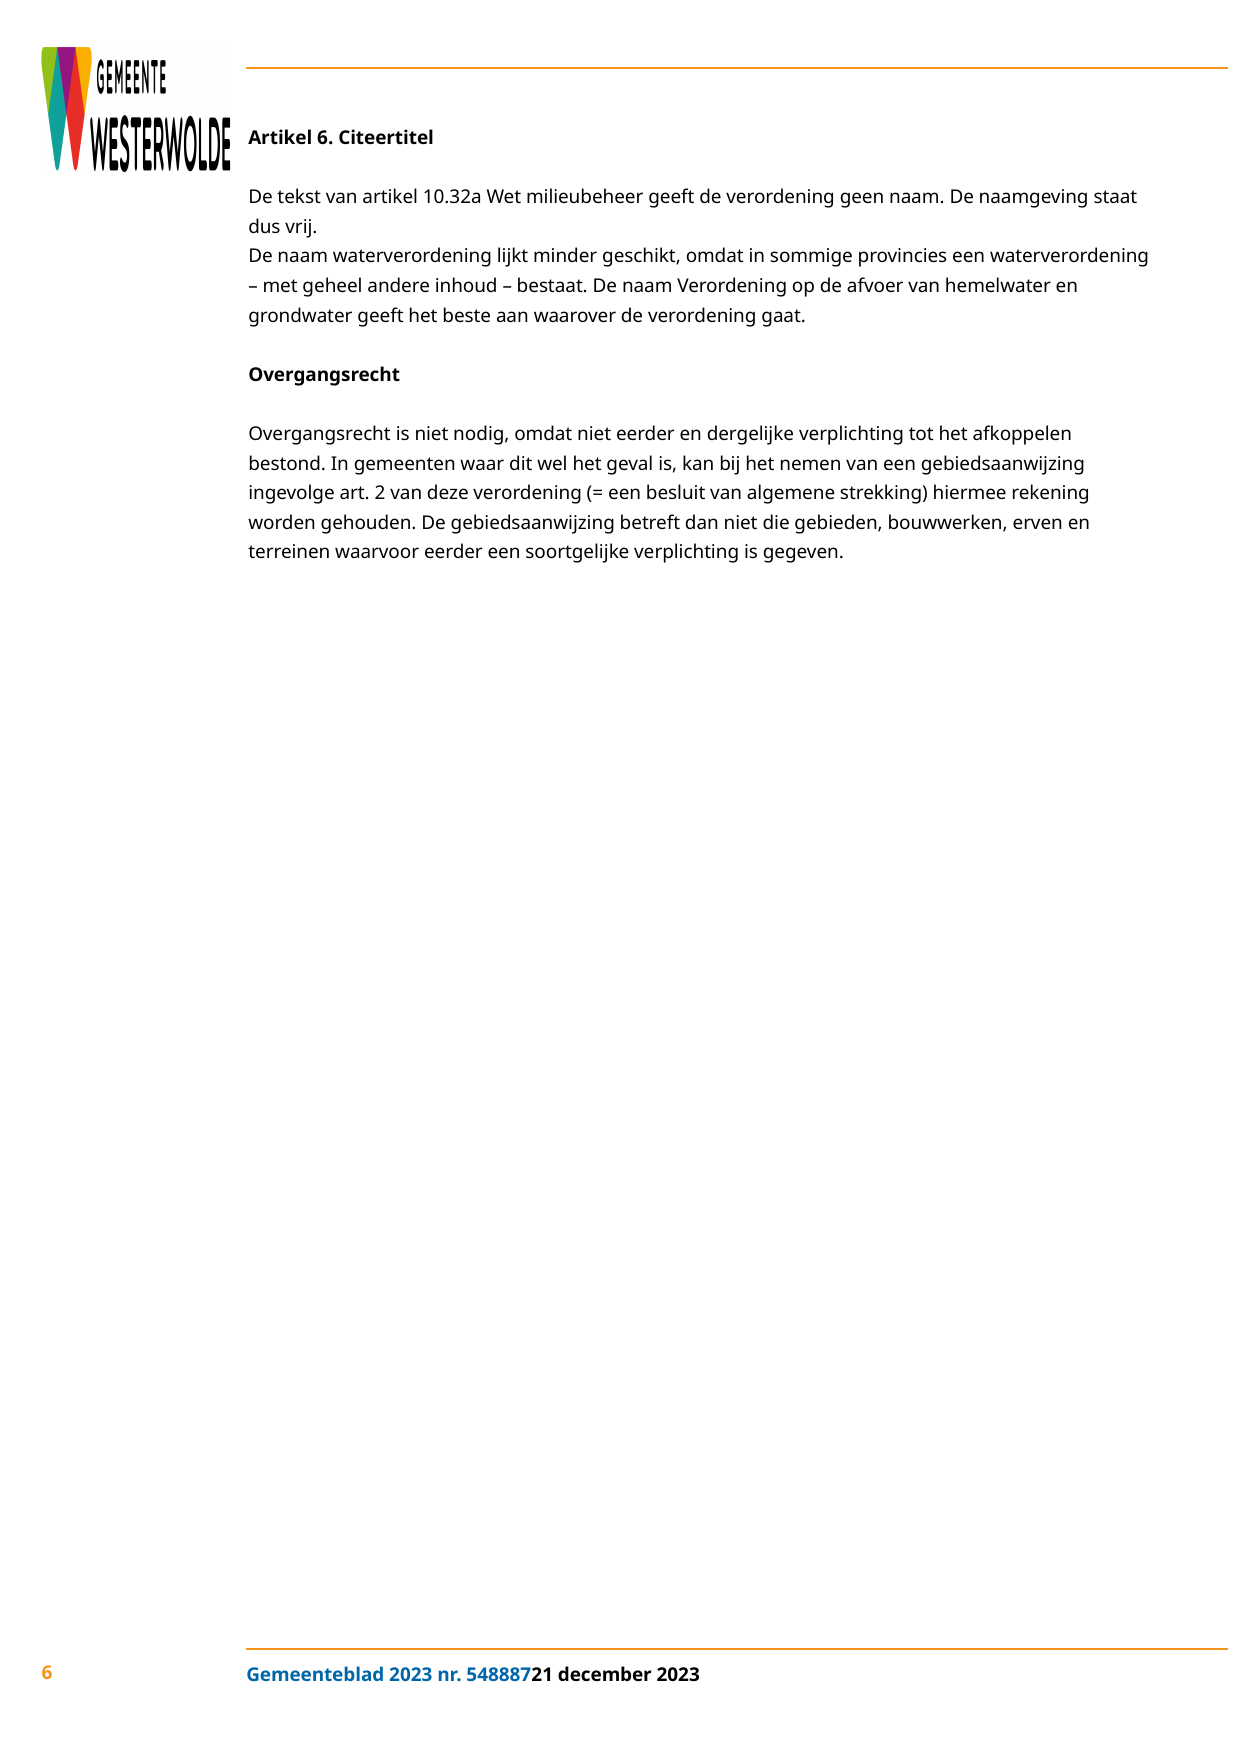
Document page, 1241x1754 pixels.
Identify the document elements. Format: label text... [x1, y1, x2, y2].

picture [41, 47, 231, 172]
text De naam waterverordening lijkt minder geschikt, omdat in sommige provincies een waterverordening – met geheel andere inhoud – bestaat. De naam Verordening op de afvoer van hemelwater en grondwater geeft het beste aan waarover de verordening gaat. [248, 243, 1152, 328]
text De tekst van artikel 10.32a Wet milieubeheer geeft de verordening geen naam. De naamgeving staat dus vrij. [248, 183, 1152, 239]
text Artikel 6. Citeertitel [248, 124, 1152, 150]
text Overgangsrecht [248, 361, 1152, 387]
text Overgangsrecht is niet nodig, omdat niet eerder en dergelijke verplichting tot het afkoppelen bestond. In gemeenten waar dit wel het geval is, kan bij het nemen van een gebiedsaanwijzing ingevolge art. 2 van deze verordening (= een besluit van algemene strekking) hiermee rekening worden gehouden. De gebiedsaanwijzing betreft dan niet die gebieden, bouwwerken, erven en terreinen waarvoor eerder een soortgelijke verplichting is gegeven. [248, 420, 1152, 564]
